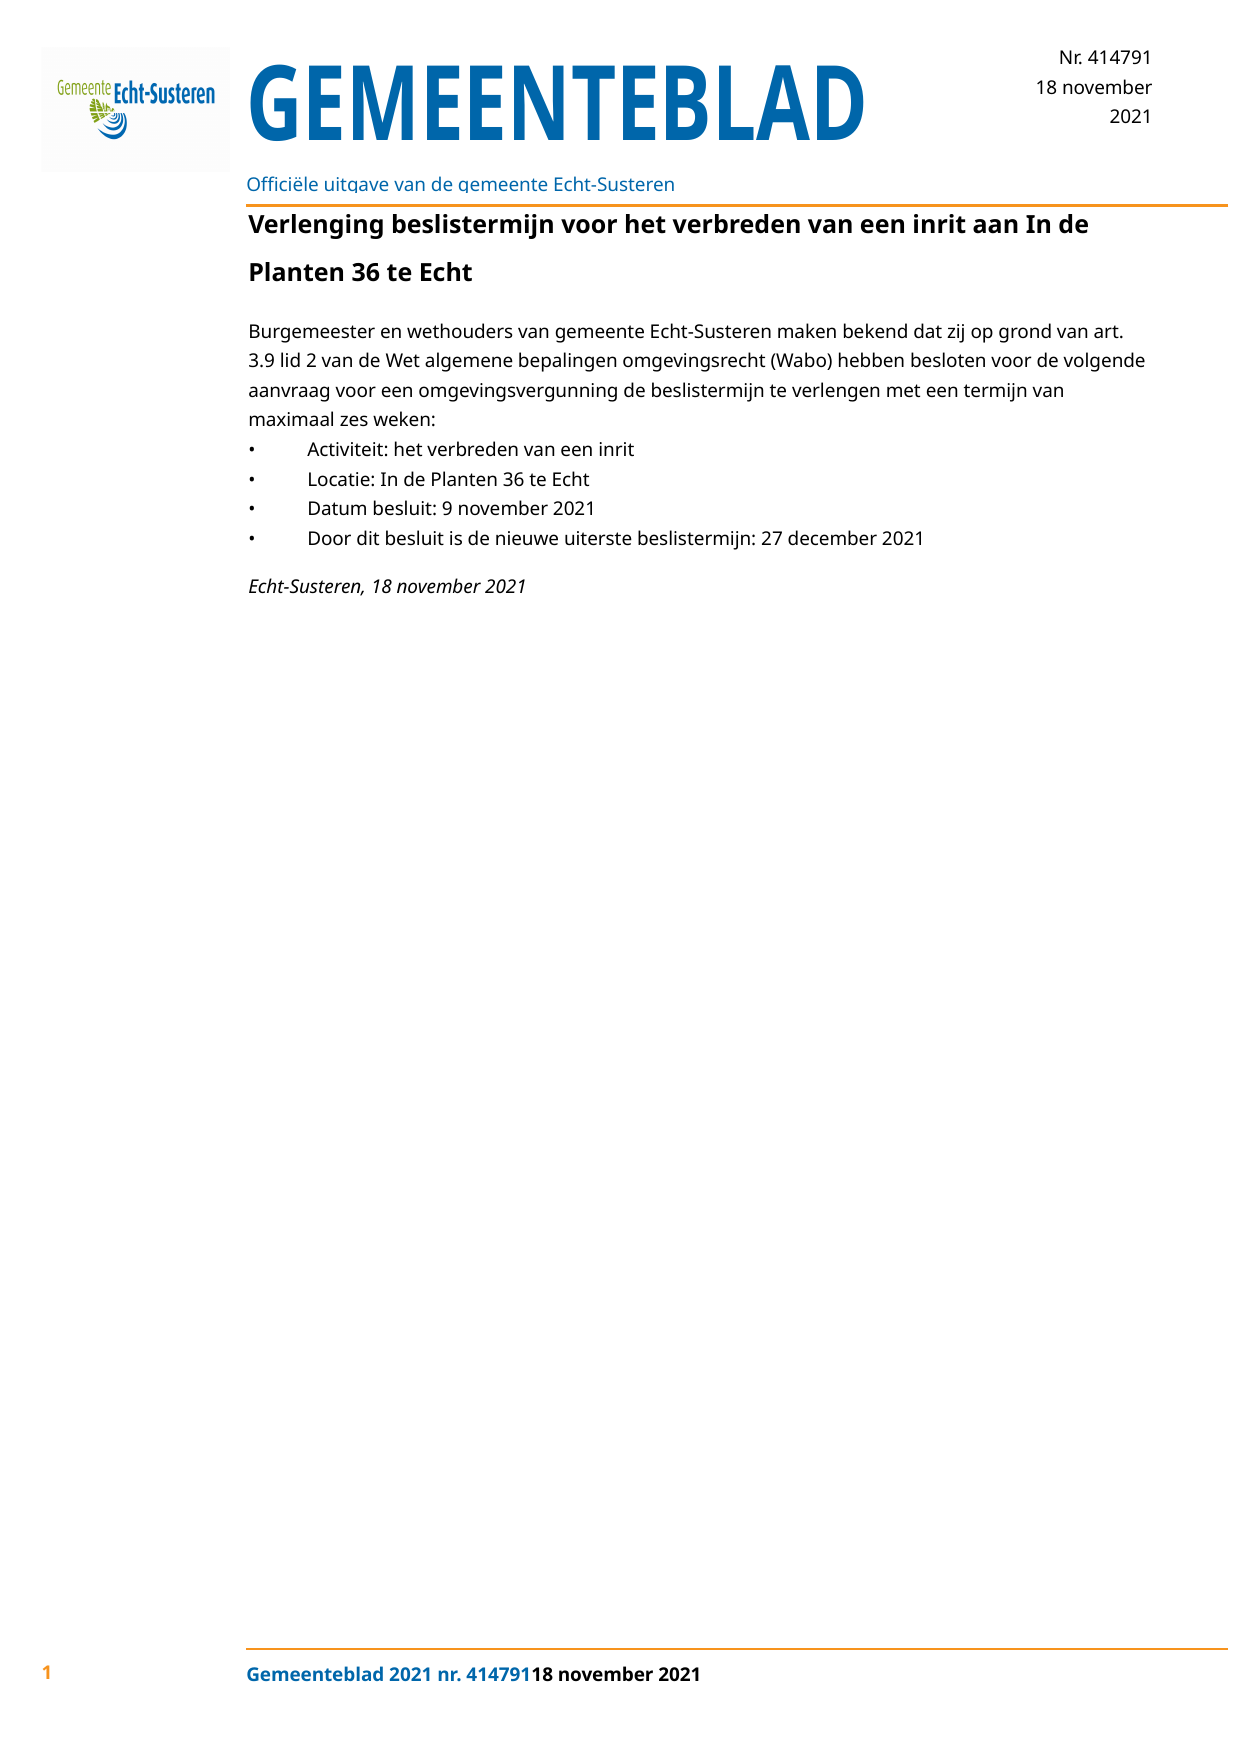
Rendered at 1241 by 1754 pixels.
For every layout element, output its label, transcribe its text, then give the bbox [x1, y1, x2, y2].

text Burgemeester en wethouders van gemeente Echt-Susteren maken bekend dat zij op grond van art. 3.9 lid 2 van de Wet algemene bepalingen omgevingsrecht (Wabo) hebben besloten voor de volgende aanvraag voor een omgevingsvergunning de beslistermijn te verlengen met een termijn van maximaal zes weken: [248, 318, 1152, 432]
list Activiteit: het verbreden van een inrit [248, 436, 1152, 462]
text Echt-Susteren, 18 november 2021 [248, 573, 1152, 598]
text Verlenging beslistermijn voor het verbreden van een inrit aan In de Planten 36 te Echt [248, 207, 1152, 288]
picture [41, 47, 231, 172]
list Locatie: In de Planten 36 te Echt [248, 466, 1152, 492]
list Datum besluit: 9 november 2021 [248, 495, 1152, 521]
list Door dit besluit is de nieuwe uiterste beslistermijn: 27 december 2021 [248, 525, 1152, 551]
